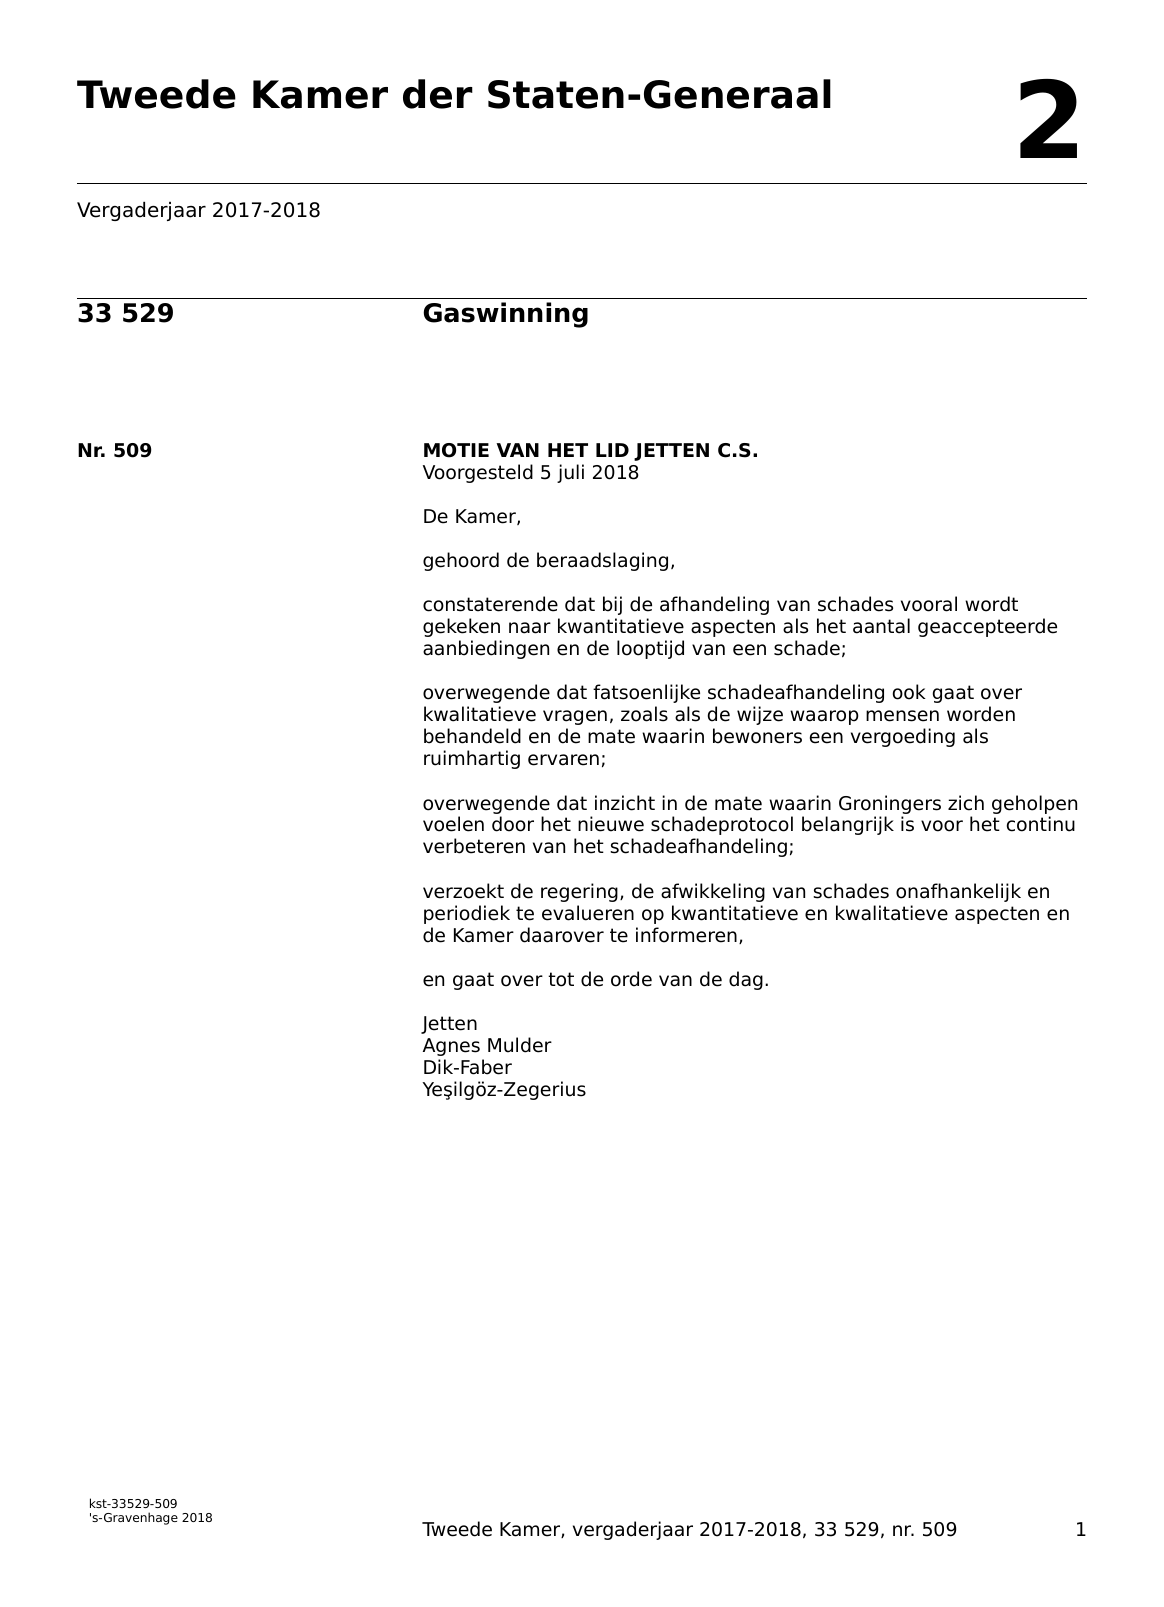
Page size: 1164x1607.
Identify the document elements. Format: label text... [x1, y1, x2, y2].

text De Kamer, [422, 506, 1087, 528]
subtitle Nr. 509 MOTIE VAN HET LID JETTEN C.S. [77, 440, 1087, 462]
text Voorgesteld 5 juli 2018 [422, 462, 1087, 484]
text constaterende dat bij de afhandeling van schades vooral wordt gekeken naar kwantitatieve aspecten als het aantal geaccepteerde aanbiedingen en de looptijd van een schade; [422, 594, 1087, 660]
text overwegende dat fatsoenlijke schadeafhandeling ook gaat over kwalitatieve vragen, zoals als de wijze waarop mensen worden behandeld en de mate waarin bewoners een vergoeding als ruimhartig ervaren; [422, 682, 1087, 770]
text gehoord de beraadslaging, [422, 550, 1087, 572]
text Jetten [422, 1013, 1087, 1035]
subtitle 33 529 Gaswinning [77, 299, 1087, 329]
table_header Tweede Kamer der Staten-Generaal [77, 59, 886, 183]
text Agnes Mulder [422, 1035, 1087, 1057]
table_cell Vergaderjaar 2017-2018 [77, 184, 1087, 298]
text 's-Gravenhage 2018 [88, 1511, 323, 1525]
text en gaat over tot de orde van de dag. [422, 969, 1087, 991]
text kst-33529-509 [88, 1497, 323, 1511]
text overwegende dat inzicht in de mate waarin Groningers zich geholpen voelen door het nieuwe schadeprotocol belangrijk is voor het continu verbeteren van het schadeafhandeling; [422, 792, 1087, 858]
text Dik-Faber [422, 1057, 1087, 1079]
table_header 2 [886, 59, 1087, 183]
text verzoekt de regering, de afwikkeling van schades onafhankelijk en periodiek te evalueren op kwantitatieve en kwalitatieve aspecten en de Kamer daarover te informeren, [422, 881, 1087, 946]
text Yeşilgöz-Zegerius [422, 1079, 1087, 1101]
